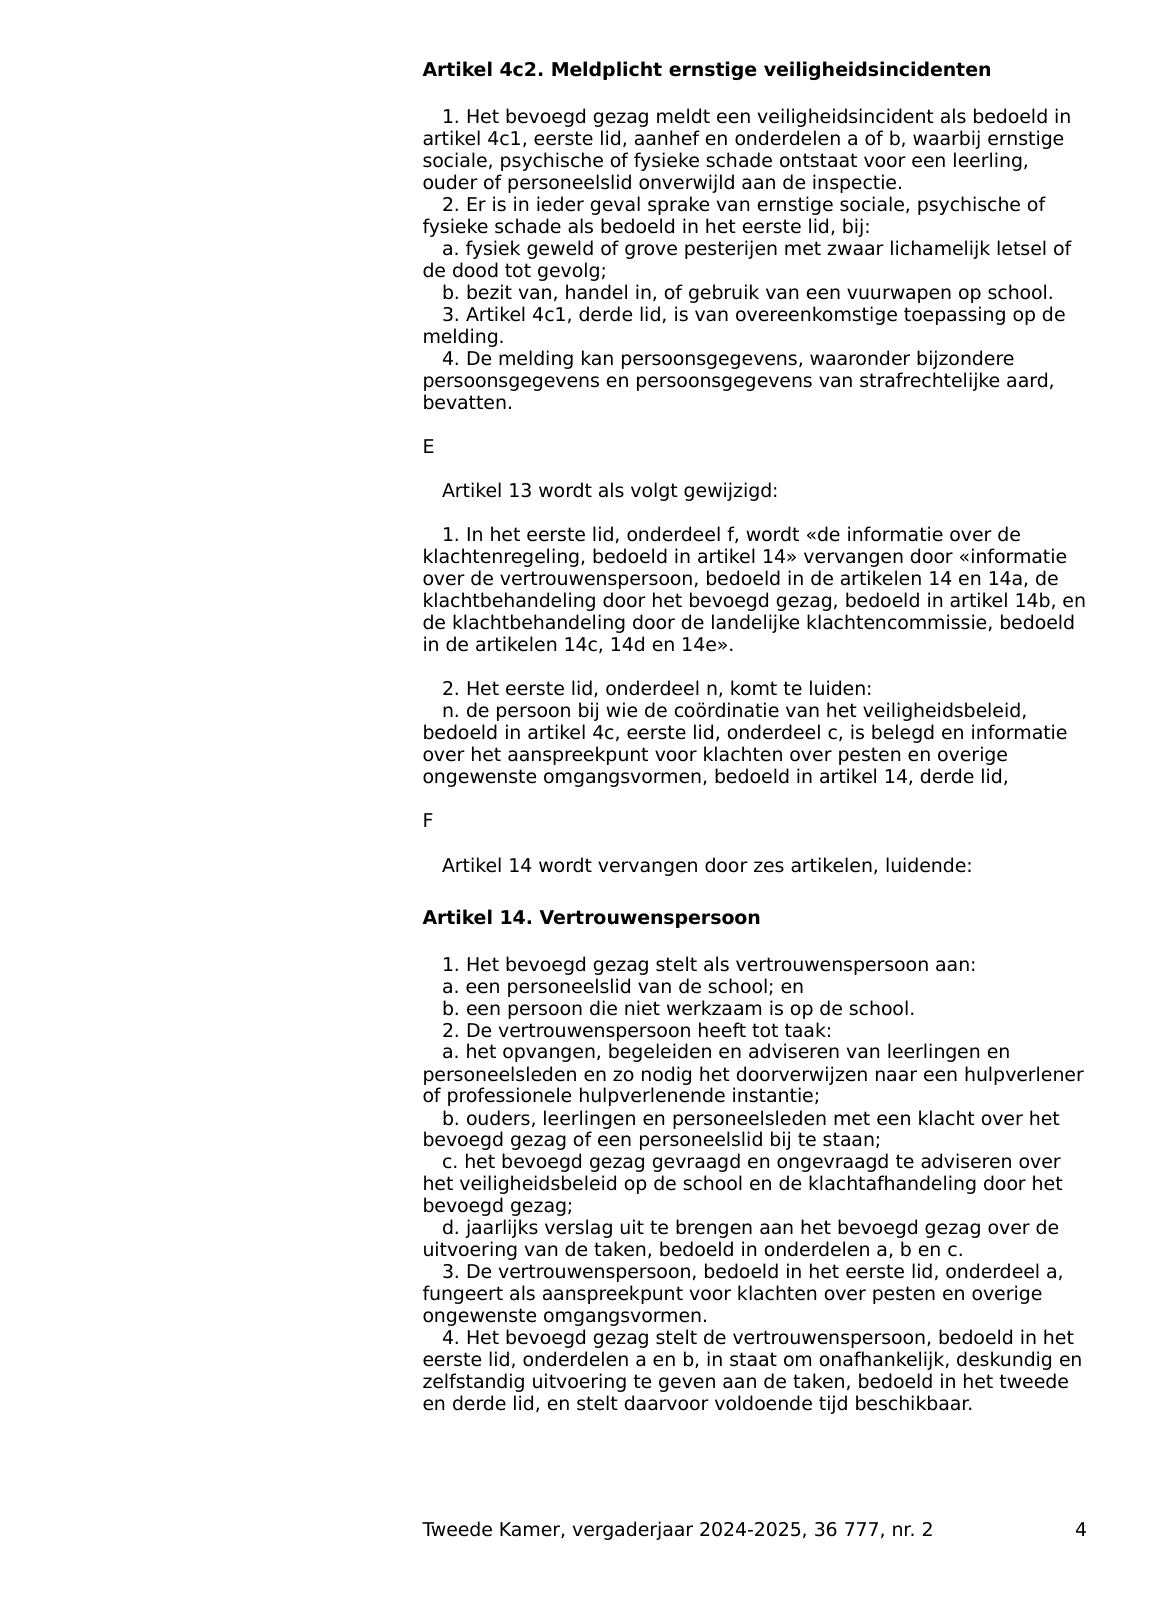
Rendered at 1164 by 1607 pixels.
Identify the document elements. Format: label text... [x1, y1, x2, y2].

text n. de persoon bij wie de coördinatie van het veiligheidsbeleid, bedoeld in artikel 4c, eerste lid, onderdeel c, is belegd en informatie over het aanspreekpunt voor klachten over pesten en overige ongewenste omgangsvormen, bedoeld in artikel 14, derde lid, [422, 700, 1087, 788]
text E [422, 436, 1087, 458]
text a. fysiek geweld of grove pesterijen met zwaar lichamelijk letsel of de dood tot gevolg; [422, 238, 1087, 282]
text c. het bevoegd gezag gevraagd en ongevraagd te adviseren over het veiligheidsbeleid op de school en de klachtafhandeling door het bevoegd gezag; [422, 1151, 1087, 1217]
text 4. Het bevoegd gezag stelt de vertrouwenspersoon, bedoeld in het eerste lid, onderdelen a en b, in staat om onafhankelijk, deskundig en zelfstandig uitvoering te geven aan de taken, bedoeld in het tweede en derde lid, en stelt daarvoor voldoende tijd beschikbaar. [422, 1327, 1087, 1415]
text Artikel 14 wordt vervangen door zes artikelen, luidende: [422, 854, 1087, 877]
subtitle Artikel 4c2. Meldplicht ernstige veiligheidsincidenten [422, 59, 1087, 81]
text 3. De vertrouwenspersoon, bedoeld in het eerste lid, onderdeel a, fungeert als aanspreekpunt voor klachten over pesten en overige ongewenste omgangsvormen. [422, 1261, 1087, 1327]
text b. een persoon die niet werkzaam is op de school. [422, 997, 1087, 1019]
text a. een personeelslid van de school; en [422, 976, 1087, 997]
text Artikel 13 wordt als volgt gewijzigd: [422, 480, 1087, 502]
text 2. Er is in ieder geval sprake van ernstige sociale, psychische of fysieke schade als bedoeld in het eerste lid, bij: [422, 194, 1087, 238]
subtitle Artikel 14. Vertrouwenspersoon [422, 907, 1087, 928]
text 1. In het eerste lid, onderdeel f, wordt «de informatie over de klachtenregeling, bedoeld in artikel 14» vervangen door «informatie over de vertrouwenspersoon, bedoeld in de artikelen 14 en 14a, de klachtbehandeling door het bevoegd gezag, bedoeld in artikel 14b, en de klachtbehandeling door de landelijke klachtencommissie, bedoeld in de artikelen 14c, 14d en 14e». [422, 524, 1087, 656]
text F [422, 810, 1087, 832]
text d. jaarlijks verslag uit te brengen aan het bevoegd gezag over de uitvoering van de taken, bedoeld in onderdelen a, b en c. [422, 1217, 1087, 1261]
text 4. De melding kan persoonsgegevens, waaronder bijzondere persoonsgegevens en persoonsgegevens van strafrechtelijke aard, bevatten. [422, 348, 1087, 414]
text a. het opvangen, begeleiden en adviseren van leerlingen en personeelsleden en zo nodig het doorverwijzen naar een hulpverlener of professionele hulpverlenende instantie; [422, 1041, 1087, 1107]
text b. ouders, leerlingen en personeelsleden met een klacht over het bevoegd gezag of een personeelslid bij te staan; [422, 1107, 1087, 1151]
text 3. Artikel 4c1, derde lid, is van overeenkomstige toepassing op de melding. [422, 304, 1087, 348]
text 2. Het eerste lid, onderdeel n, komt te luiden: [422, 678, 1087, 700]
text 1. Het bevoegd gezag stelt als vertrouwenspersoon aan: [422, 953, 1087, 976]
text 1. Het bevoegd gezag meldt een veiligheidsincident als bedoeld in artikel 4c1, eerste lid, aanhef en onderdelen a of b, waarbij ernstige sociale, psychische of fysieke schade ontstaat voor een leerling, ouder of personeelslid onverwijld aan de inspectie. [422, 106, 1087, 194]
text b. bezit van, handel in, of gebruik van een vuurwapen op school. [422, 282, 1087, 304]
text 2. De vertrouwenspersoon heeft tot taak: [422, 1019, 1087, 1041]
